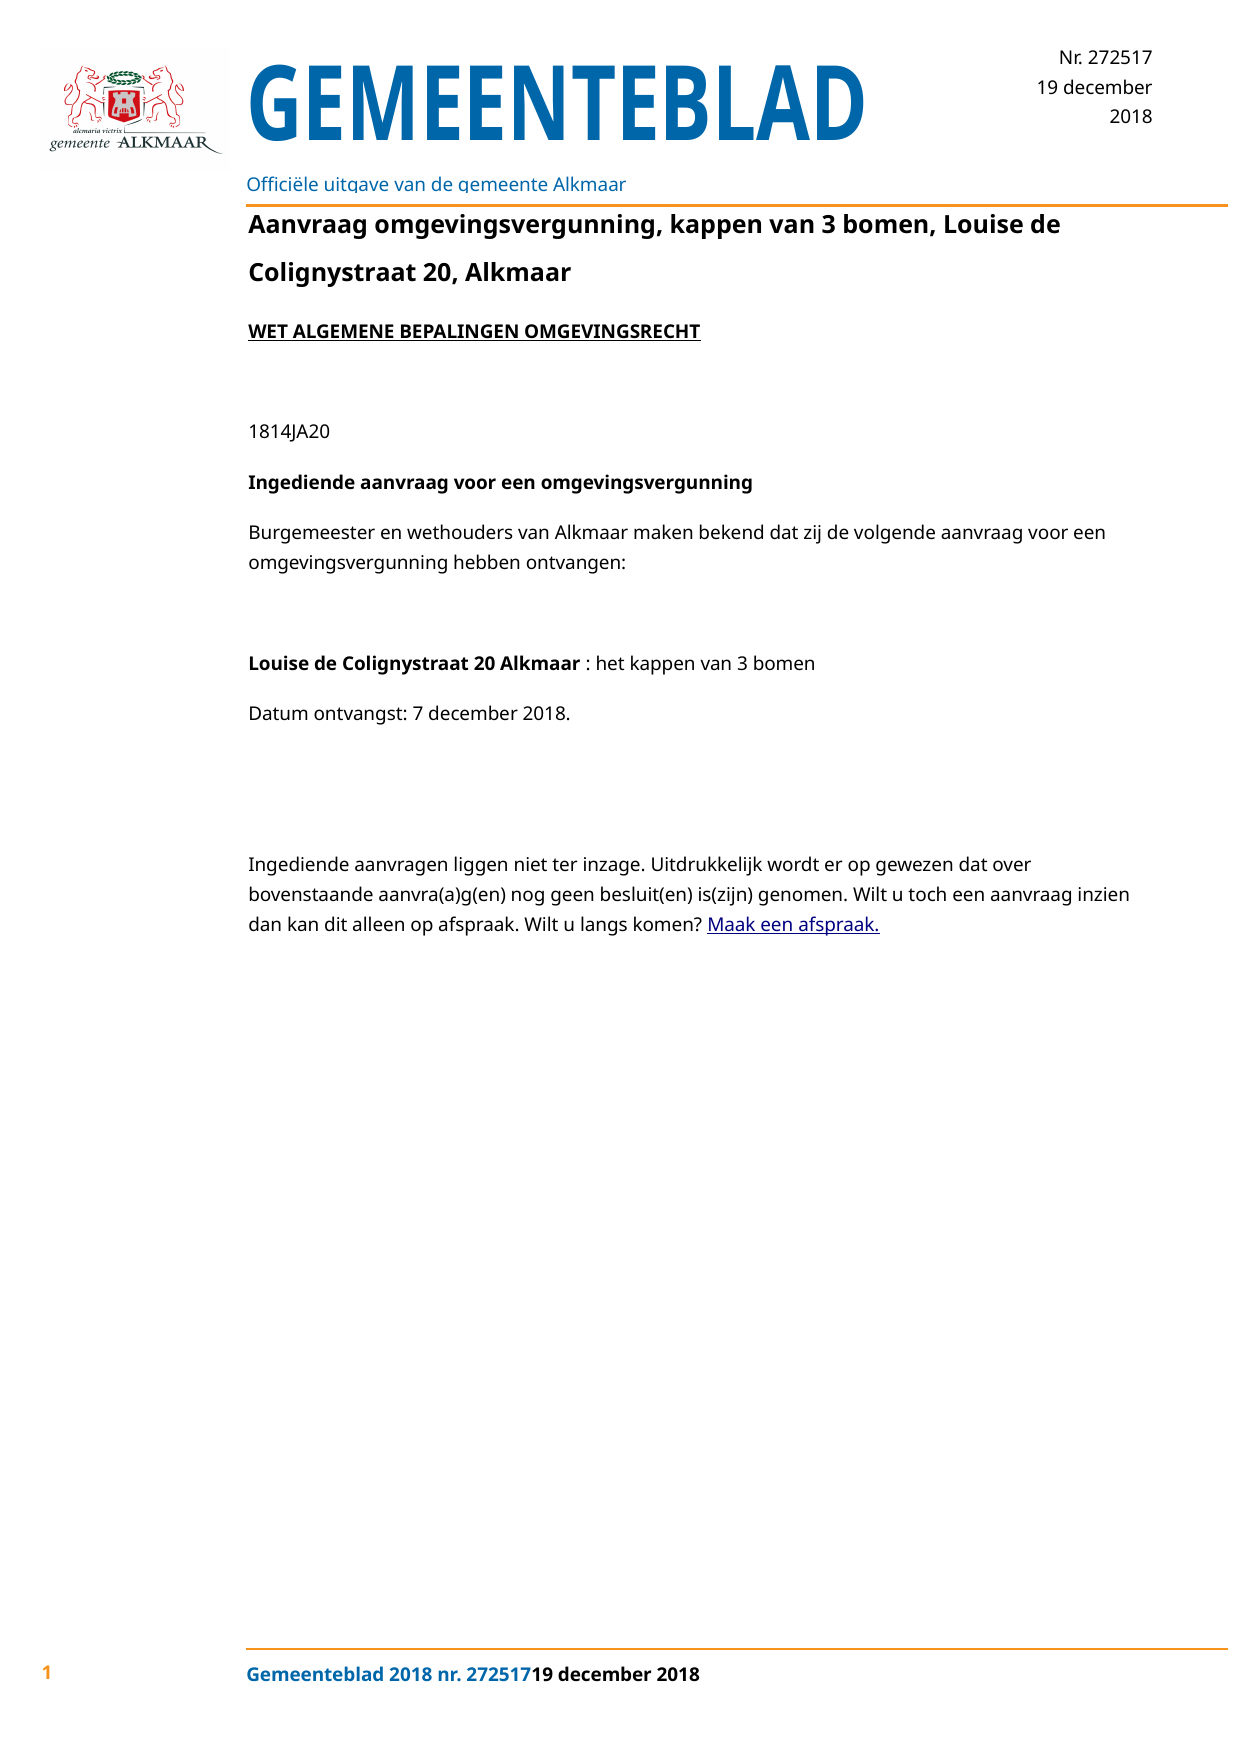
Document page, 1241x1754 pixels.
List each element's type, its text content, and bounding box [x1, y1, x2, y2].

text WET ALGEMENE BEPALINGEN OMGEVINGSRECHT [248, 318, 1152, 344]
picture [41, 47, 231, 172]
text Datum ontvangst: 7 december 2018. [248, 700, 1152, 726]
text Aanvraag omgevingsvergunning, kappen van 3 bomen, Louise de Colignystraat 20, Alkmaar [248, 207, 1152, 288]
text Burgemeester en wethouders van Alkmaar maken bekend dat zij de volgende aanvraag voor een omgevingsvergunning hebben ontvangen: [248, 519, 1152, 575]
text 1814JA20 [248, 419, 1152, 444]
text Ingediende aanvragen liggen niet ter inzage. Uitdrukkelijk wordt er op gewezen dat over bovenstaande aanvra(a)g(en) nog geen besluit(en) is(zijn) genomen. Wilt u toch een aanvraag inzien dan kan dit alleen op afspraak. Wilt u langs komen? Maak een afspraak. [248, 852, 1152, 937]
text Ingediende aanvraag voor een omgevingsvergunning [248, 469, 1152, 495]
text Louise de Colignystraat 20 Alkmaar : het kappen van 3 bomen [248, 650, 1152, 676]
